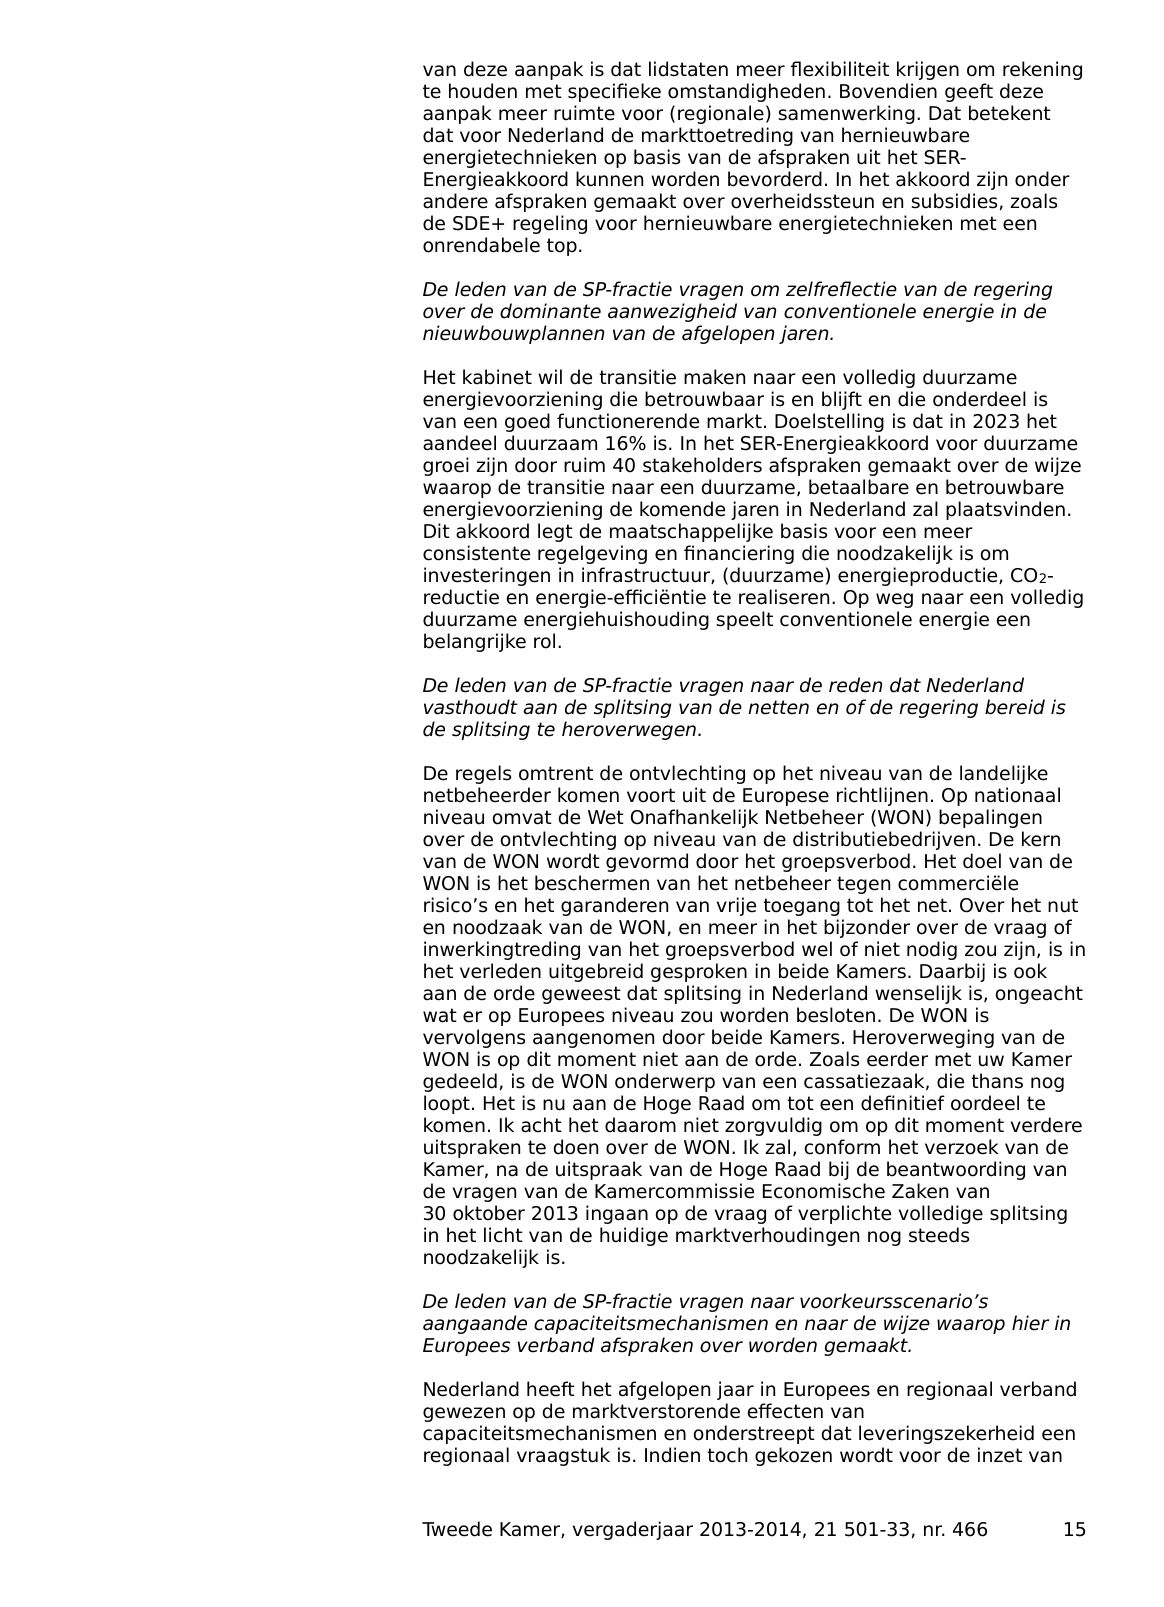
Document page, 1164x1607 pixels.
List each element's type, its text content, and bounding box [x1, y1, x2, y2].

text van deze aanpak is dat lidstaten meer flexibiliteit krijgen om rekening te houden met specifieke omstandigheden. Bovendien geeft deze aanpak meer ruimte voor (regionale) samenwerking. Dat betekent dat voor Nederland de markttoetreding van hernieuwbare energietechnieken op basis van de afspraken uit het SER-Energieakkoord kunnen worden bevorderd. In het akkoord zijn onder andere afspraken gemaakt over overheidssteun en subsidies, zoals de SDE+ regeling voor hernieuwbare energietechnieken met een onrendabele top. [422, 59, 1087, 257]
text De leden van de SP-fractie vragen naar voorkeursscenario’s aangaande capaciteitsmechanismen en naar de wijze waarop hier in Europees verband afspraken over worden gemaakt. [422, 1291, 1087, 1357]
text Het kabinet wil de transitie maken naar een volledig duurzame energievoorziening die betrouwbaar is en blijft en die onderdeel is van een goed functionerende markt. Doelstelling is dat in 2023 het aandeel duurzaam 16% is. In het SER-Energieakkoord voor duurzame groei zijn door ruim 40 stakeholders afspraken gemaakt over de wijze waarop de transitie naar een duurzame, betaalbare en betrouwbare energievoorziening de komende jaren in Nederland zal plaatsvinden. Dit akkoord legt de maatschappelijke basis voor een meer consistente regelgeving en financiering die noodzakelijk is om investeringen in infrastructuur, (duurzame) energieproductie, CO2-reductie en energie-efficiëntie te realiseren. Op weg naar een volledig duurzame energiehuishouding speelt conventionele energie een belangrijke rol. [422, 367, 1087, 653]
text De regels omtrent de ontvlechting op het niveau van de landelijke netbeheerder komen voort uit de Europese richtlijnen. Op nationaal niveau omvat de Wet Onafhankelijk Netbeheer (WON) bepalingen over de ontvlechting op niveau van de distributiebedrijven. De kern van de WON wordt gevormd door het groepsverbod. Het doel van de WON is het beschermen van het netbeheer tegen commerciële risico’s en het garanderen van vrije toegang tot het net. Over het nut en noodzaak van de WON, en meer in het bijzonder over de vraag of inwerkingtreding van het groepsverbod wel of niet nodig zou zijn, is in het verleden uitgebreid gesproken in beide Kamers. Daarbij is ook aan de orde geweest dat splitsing in Nederland wenselijk is, ongeacht wat er op Europees niveau zou worden besloten. De WON is vervolgens aangenomen door beide Kamers. Heroverweging van de WON is op dit moment niet aan de orde. Zoals eerder met uw Kamer gedeeld, is de WON onderwerp van een cassatiezaak, die thans nog loopt. Het is nu aan de Hoge Raad om tot een definitief oordeel te komen. Ik acht het daarom niet zorgvuldig om op dit moment verdere uitspraken te doen over de WON. Ik zal, conform het verzoek van de Kamer, na de uitspraak van de Hoge Raad bij de beantwoording van de vragen van de Kamercommissie Economische Zaken van 30 oktober 2013 ingaan op de vraag of verplichte volledige splitsing in het licht van de huidige marktverhoudingen nog steeds noodzakelijk is. [422, 763, 1087, 1269]
text De leden van de SP-fractie vragen naar de reden dat Nederland vasthoudt aan de splitsing van de netten en of de regering bereid is de splitsing te heroverwegen. [422, 675, 1087, 741]
text Nederland heeft het afgelopen jaar in Europees en regionaal verband gewezen op de marktverstorende effecten van capaciteitsmechanismen en onderstreept dat leveringszekerheid een regionaal vraagstuk is. Indien toch gekozen wordt voor de inzet van [422, 1379, 1087, 1467]
text De leden van de SP-fractie vragen om zelfreflectie van de regering over de dominante aanwezigheid van conventionele energie in de nieuwbouwplannen van de afgelopen jaren. [422, 279, 1087, 345]
